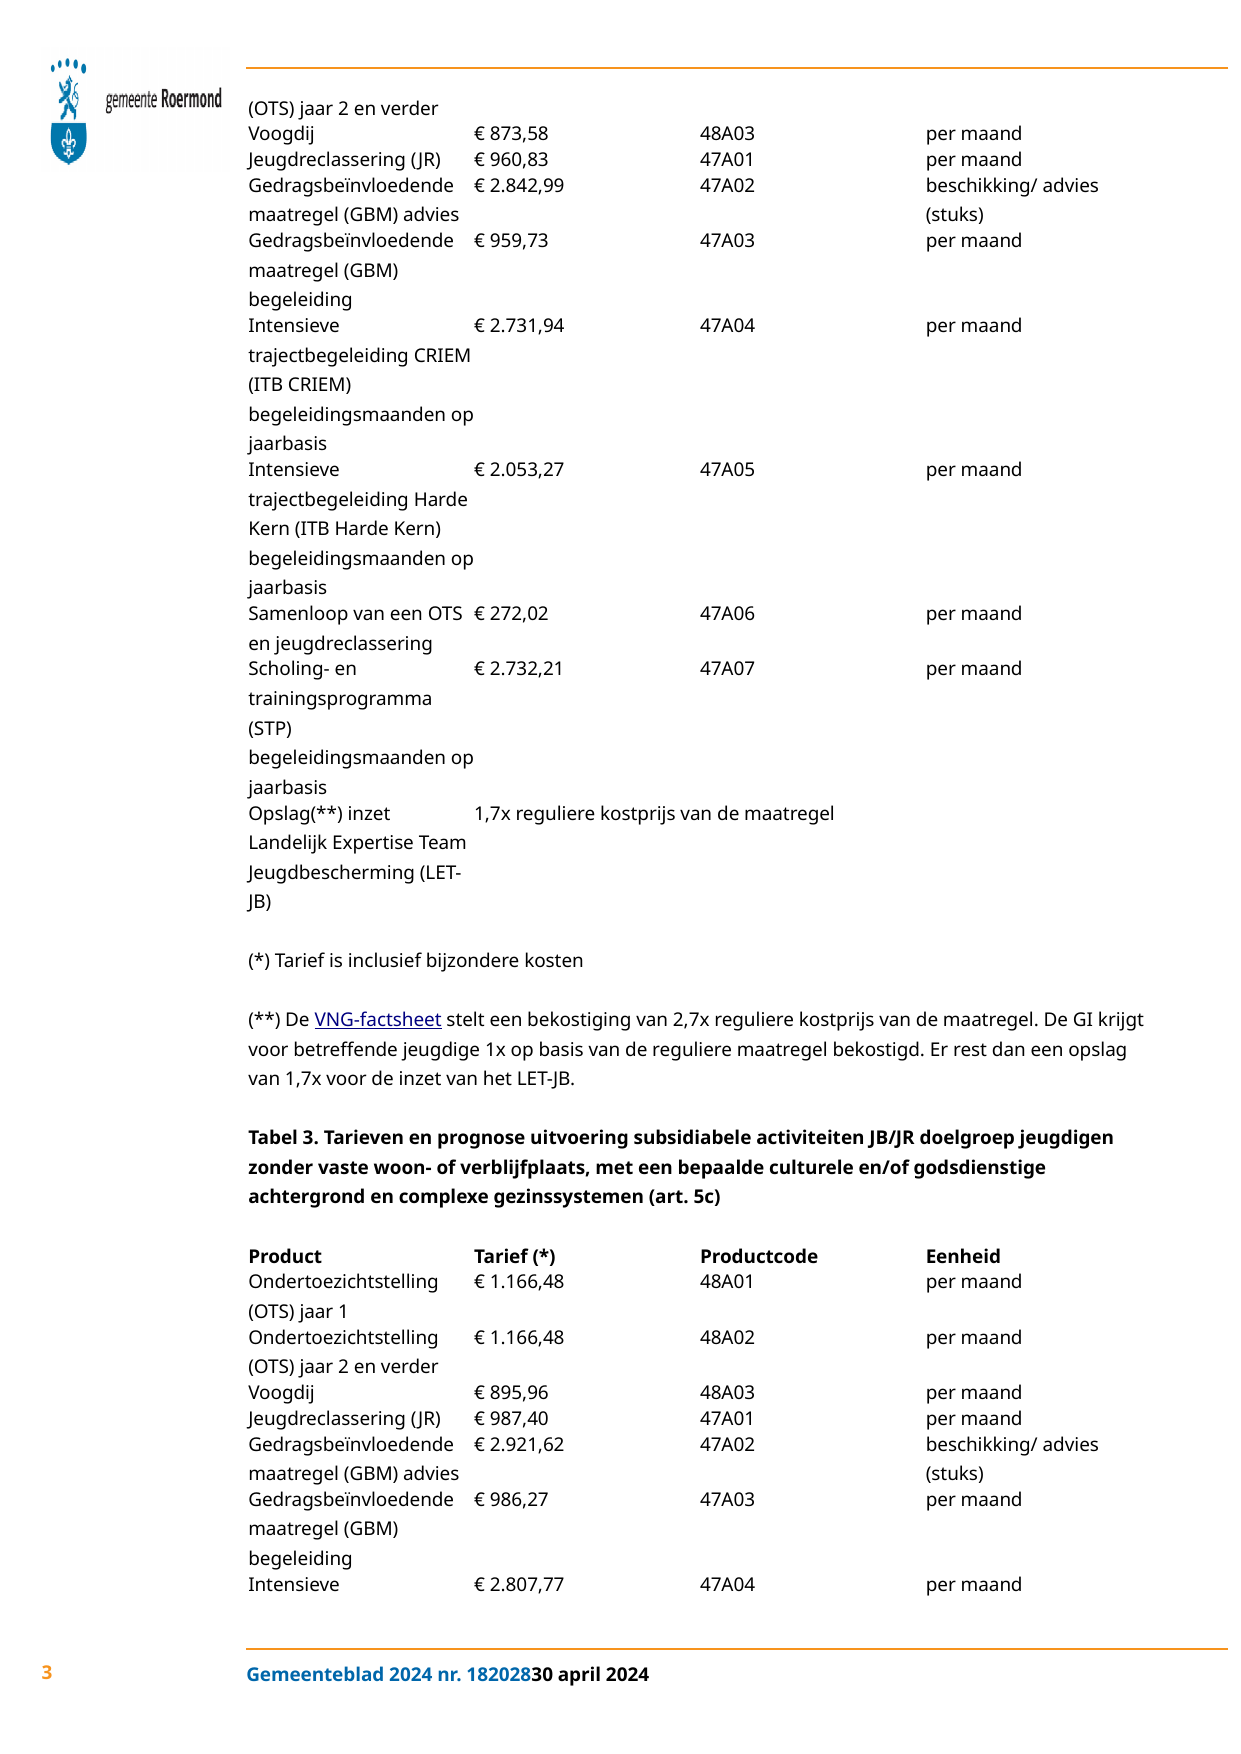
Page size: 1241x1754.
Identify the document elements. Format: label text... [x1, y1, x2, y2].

table_cell Samenloop van een OTS en jeugdreclassering [248, 600, 474, 656]
table_cell € 2.732,21 [474, 656, 700, 800]
table_cell 47A04 [700, 1571, 926, 1597]
table_cell Jeugdreclassering (JR) [248, 1405, 474, 1431]
table_cell Voogdij [248, 121, 474, 146]
table_cell beschikking/ advies (stuks) [926, 172, 1152, 227]
table_cell Scholing- en trainingsprogramma (STP) begeleidingsmaanden op jaarbasis [248, 656, 474, 800]
table_cell Intensieve [248, 1571, 474, 1597]
table_cell 47A05 [700, 456, 926, 600]
table_cell per maand [926, 1571, 1152, 1597]
table_cell € 986,27 [474, 1486, 700, 1571]
table_header Tarief (*) [474, 1243, 700, 1269]
table_cell € 2.921,62 [474, 1431, 700, 1486]
table_cell Opslag(**) inzet Landelijk Expertise Team Jeugdbescherming (LET-JB) [248, 800, 474, 914]
table_header Product [248, 1243, 474, 1269]
table_cell per maand [926, 600, 1152, 656]
table_cell € 2.731,94 [474, 312, 700, 456]
table_cell Gedragsbeïnvloedende maatregel (GBM) advies [248, 1431, 474, 1486]
table_header Productcode [700, 1243, 926, 1269]
text Tabel 3. Tarieven en prognose uitvoering subsidiabele activiteiten JB/JR doelgroep jeugdigen zonder vaste woon- of verblijfplaats, met een bepaalde culturele en/of godsdienstige achtergrond en complexe gezinssystemen (art. 5c) [248, 1124, 1152, 1209]
table_cell 47A02 [700, 1431, 926, 1486]
table_cell € 2.842,99 [474, 172, 700, 227]
table_cell [700, 95, 926, 121]
table_cell per maand [926, 227, 1152, 312]
table_cell beschikking/ advies (stuks) [926, 1431, 1152, 1486]
table_cell 47A04 [700, 312, 926, 456]
table_cell 48A01 [700, 1269, 926, 1324]
table_cell Ondertoezichtstelling (OTS) jaar 2 en verder [248, 1324, 474, 1379]
table_cell € 1.166,48 [474, 1324, 700, 1379]
table_cell Voogdij [248, 1379, 474, 1405]
table_cell 47A02 [700, 172, 926, 227]
table_cell Intensieve trajectbegeleiding Harde Kern (ITB Harde Kern) begeleidingsmaanden op jaarbasis [248, 456, 474, 600]
table_cell per maand [926, 656, 1152, 800]
text (**) De VNG-factsheet stelt een bekostiging van 2,7x reguliere kostprijs van de maatregel. De GI krijgt voor betreffende jeugdige 1x op basis van de reguliere maatregel bekostigd. Er rest dan een opslag van 1,7x voor de inzet van het LET-JB. [248, 1006, 1152, 1091]
table_cell per maand [926, 1486, 1152, 1571]
table_cell per maand [926, 146, 1152, 172]
table_cell 47A01 [700, 146, 926, 172]
table_cell per maand [926, 312, 1152, 456]
text (*) Tarief is inclusief bijzondere kosten [248, 947, 1152, 973]
table_cell Intensieve trajectbegeleiding CRIEM (ITB CRIEM) begeleidingsmaanden op jaarbasis [248, 312, 474, 456]
table_cell Jeugdreclassering (JR) [248, 146, 474, 172]
table_cell 47A03 [700, 1486, 926, 1571]
table_cell (OTS) jaar 2 en verder [248, 95, 474, 121]
table_cell Gedragsbeïnvloedende maatregel (GBM) begeleiding [248, 227, 474, 312]
table_cell per maand [926, 1324, 1152, 1379]
table_cell per maand [926, 121, 1152, 146]
table_cell [926, 95, 1152, 121]
table_cell € 987,40 [474, 1405, 700, 1431]
picture [41, 47, 231, 172]
table_cell 47A03 [700, 227, 926, 312]
table_cell per maand [926, 1379, 1152, 1405]
table_cell 47A06 [700, 600, 926, 656]
table_cell Ondertoezichtstelling (OTS) jaar 1 [248, 1269, 474, 1324]
table_cell 48A03 [700, 121, 926, 146]
table_cell 48A02 [700, 1324, 926, 1379]
table_cell 48A03 [700, 1379, 926, 1405]
table_cell € 960,83 [474, 146, 700, 172]
table_cell Gedragsbeïnvloedende maatregel (GBM) advies [248, 172, 474, 227]
table_cell € 2.053,27 [474, 456, 700, 600]
table_cell € 2.807,77 [474, 1571, 700, 1597]
table_cell 47A01 [700, 1405, 926, 1431]
table_cell € 873,58 [474, 121, 700, 146]
table_cell 47A07 [700, 656, 926, 800]
table_cell 1,7x reguliere kostprijs van de maatregel [474, 800, 1152, 914]
table_cell € 1.166,48 [474, 1269, 700, 1324]
table_cell Gedragsbeïnvloedende maatregel (GBM) begeleiding [248, 1486, 474, 1571]
table_cell € 959,73 [474, 227, 700, 312]
table_cell € 272,02 [474, 600, 700, 656]
table_cell per maand [926, 456, 1152, 600]
table_cell per maand [926, 1269, 1152, 1324]
table_cell [474, 95, 700, 121]
table_cell per maand [926, 1405, 1152, 1431]
table_cell € 895,96 [474, 1379, 700, 1405]
table_header Eenheid [926, 1243, 1152, 1269]
